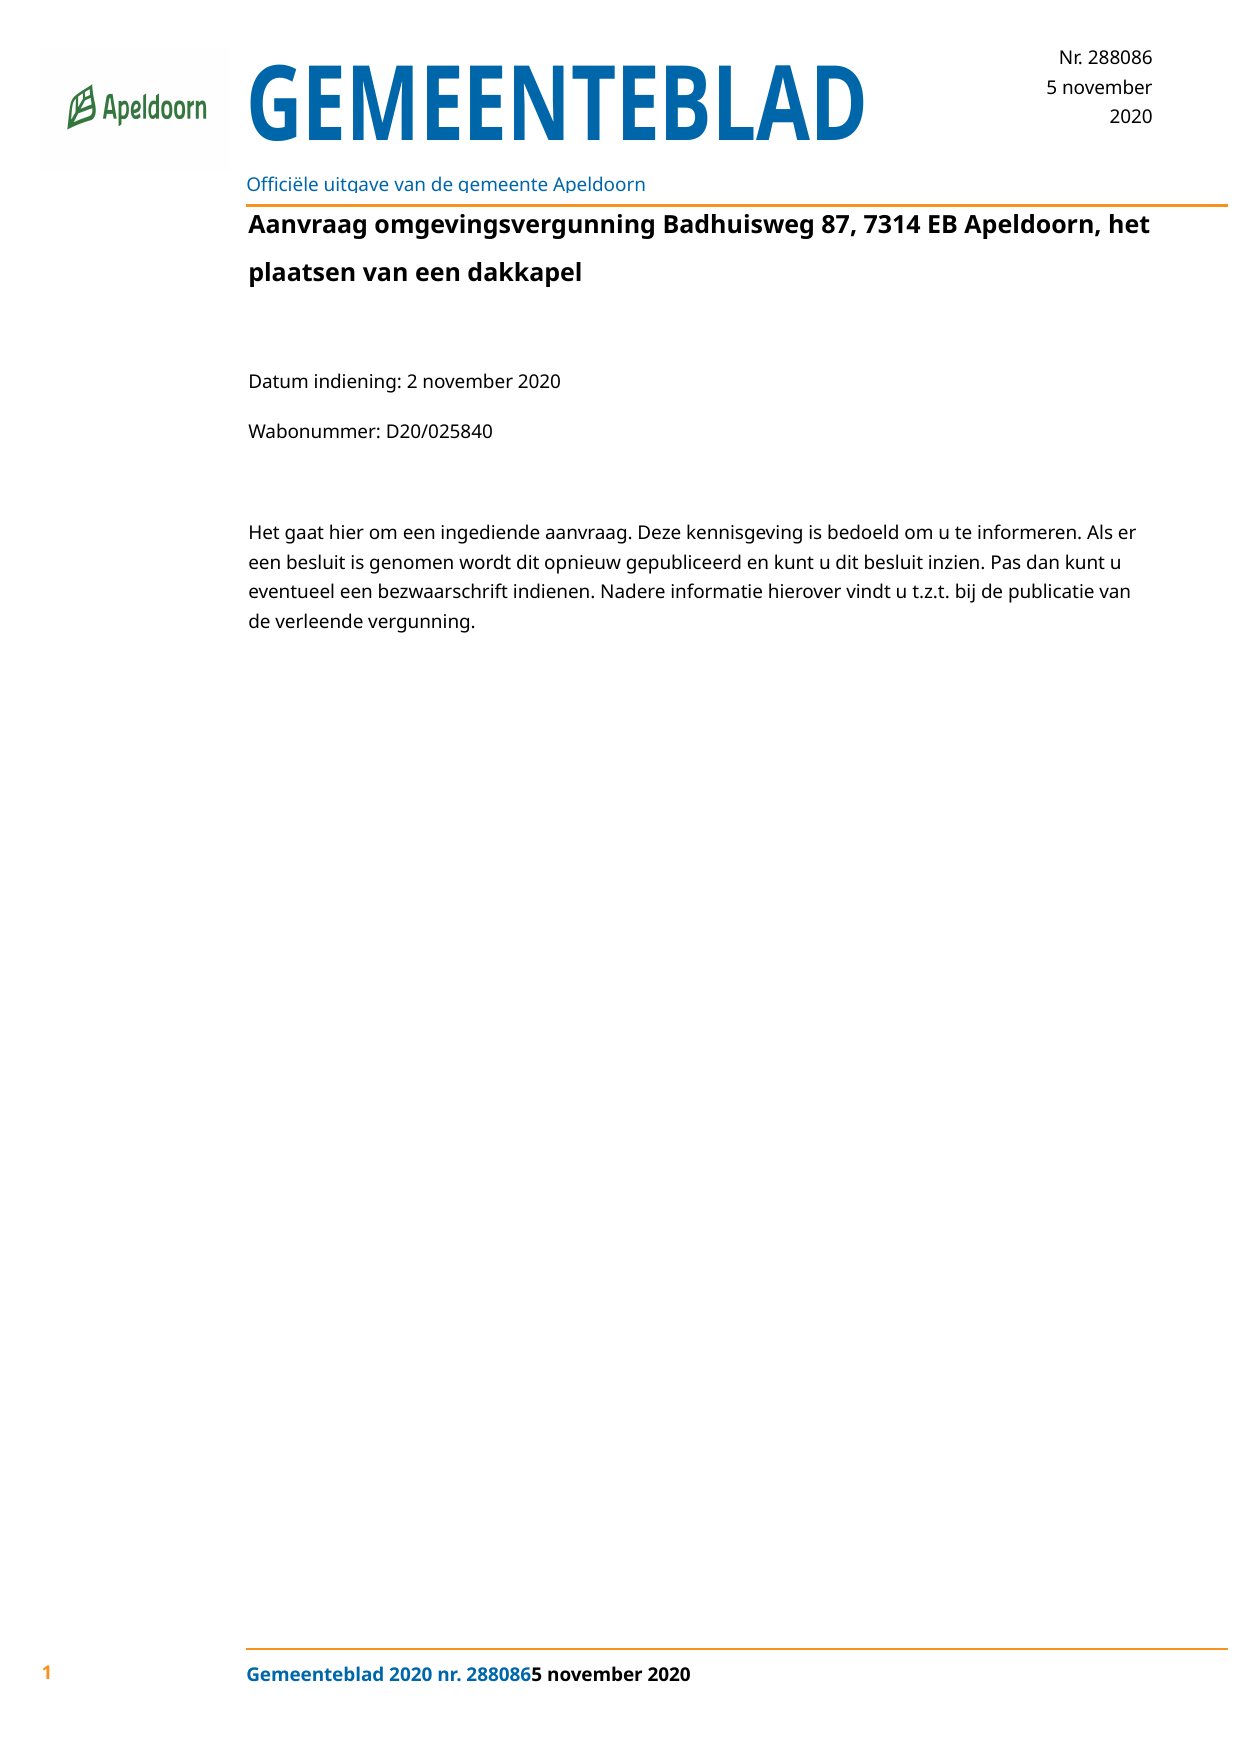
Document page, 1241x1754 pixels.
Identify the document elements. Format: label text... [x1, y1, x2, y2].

text Het gaat hier om een ingediende aanvraag. Deze kennisgeving is bedoeld om u te informeren. Als er een besluit is genomen wordt dit opnieuw gepubliceerd en kunt u dit besluit inzien. Pas dan kunt u eventueel een bezwaarschrift indienen. Nadere informatie hierover vindt u t.z.t. bij de publicatie van de verleende vergunning. [248, 519, 1152, 634]
text Datum indiening: 2 november 2020 [248, 368, 1152, 394]
text Wabonummer: D20/025840 [248, 419, 1152, 444]
picture [41, 47, 231, 172]
text Aanvraag omgevingsvergunning Badhuisweg 87, 7314 EB Apeldoorn, het plaatsen van een dakkapel [248, 207, 1152, 288]
